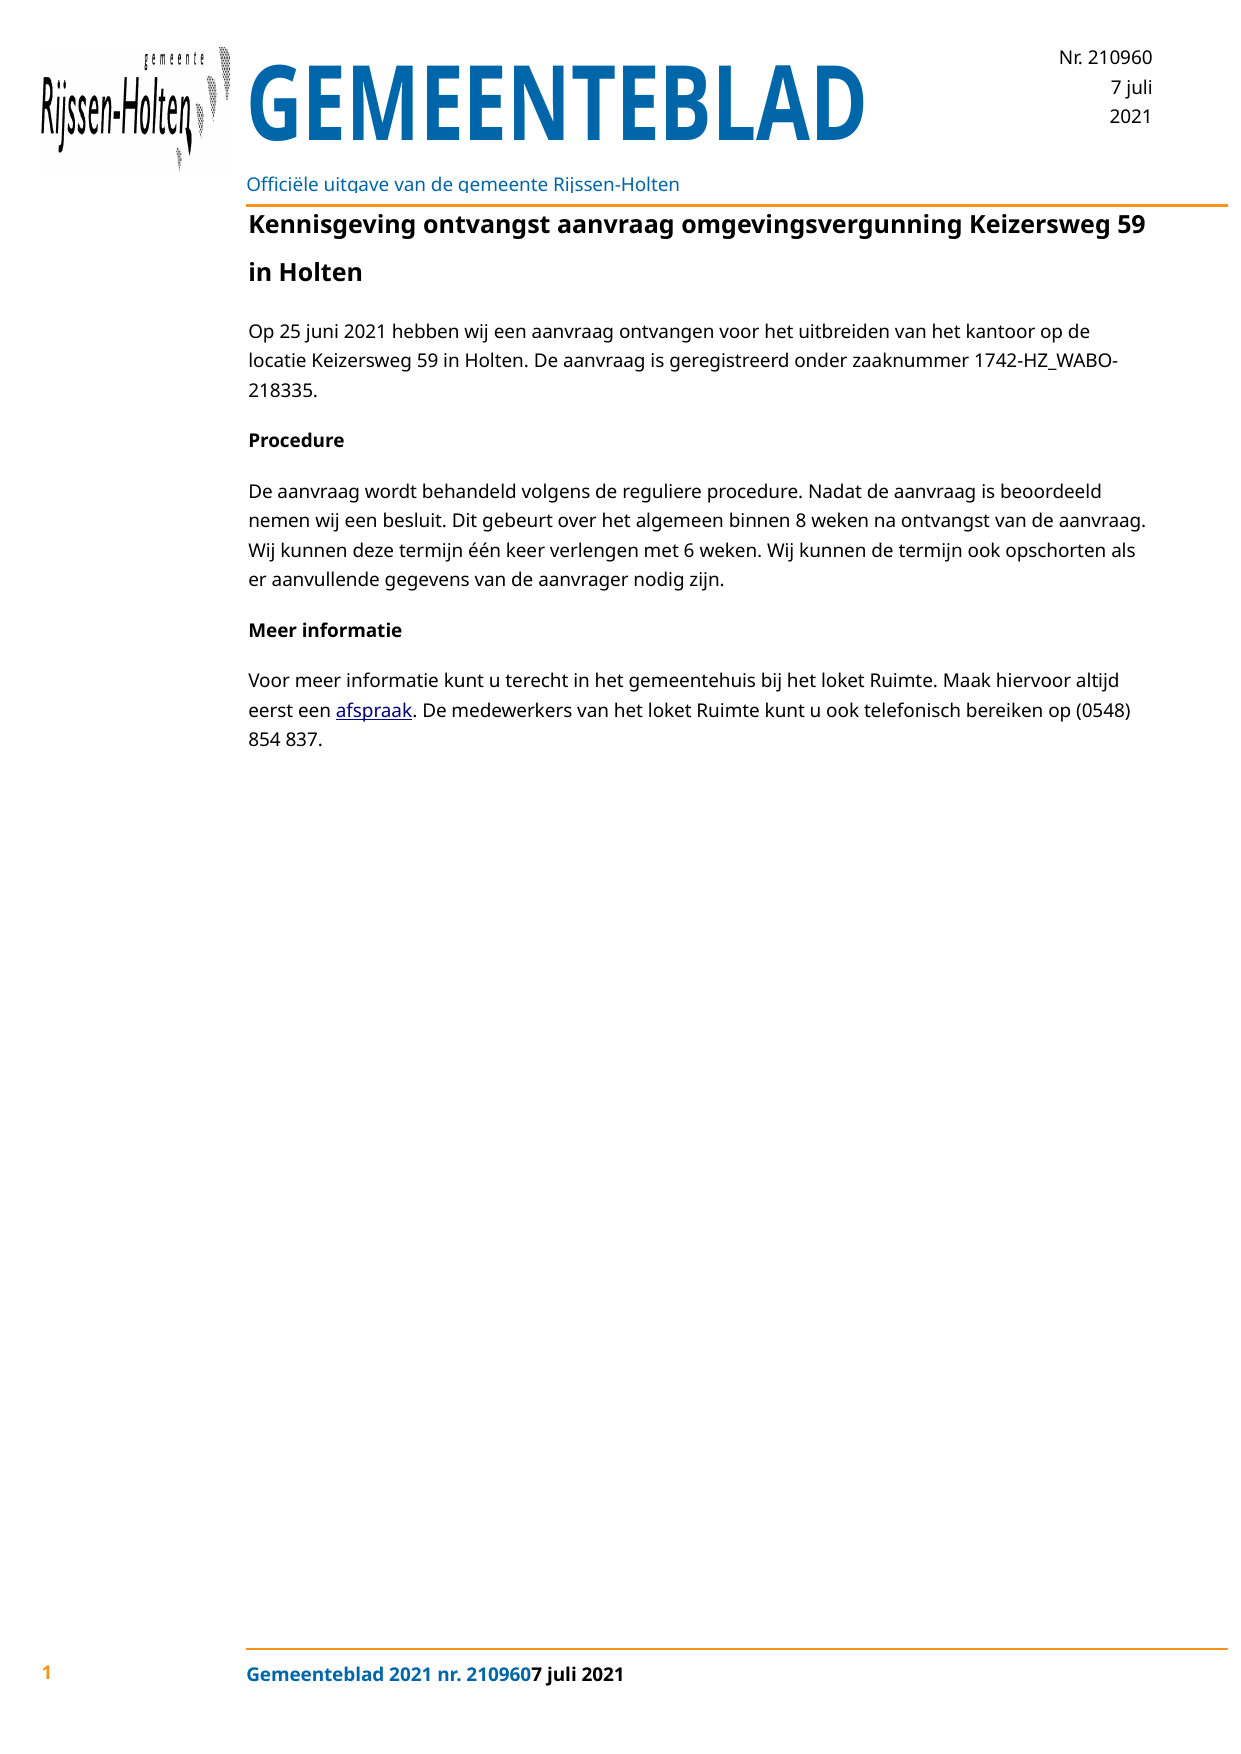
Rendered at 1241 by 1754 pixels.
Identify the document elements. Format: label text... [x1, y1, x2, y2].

picture [41, 47, 231, 172]
text Voor meer informatie kunt u terecht in het gemeentehuis bij het loket Ruimte. Maak hiervoor altijd eerst een afspraak. De medewerkers van het loket Ruimte kunt u ook telefonisch bereiken op (0548) 854 837. [248, 667, 1152, 752]
text Meer informatie [248, 617, 1152, 643]
text Kennisgeving ontvangst aanvraag omgevingsvergunning Keizersweg 59 in Holten [248, 207, 1152, 288]
text Procedure [248, 427, 1152, 453]
text Op 25 juni 2021 hebben wij een aanvraag ontvangen voor het uitbreiden van het kantoor op de locatie Keizersweg 59 in Holten. De aanvraag is geregistreerd onder zaaknummer 1742-HZ_WABO-218335. [248, 318, 1152, 403]
text De aanvraag wordt behandeld volgens de reguliere procedure. Nadat de aanvraag is beoordeeld nemen wij een besluit. Dit gebeurt over het algemeen binnen 8 weken na ontvangst van de aanvraag. Wij kunnen deze termijn één keer verlengen met 6 weken. Wij kunnen de termijn ook opschorten als er aanvullende gegevens van de aanvrager nodig zijn. [248, 478, 1152, 592]
